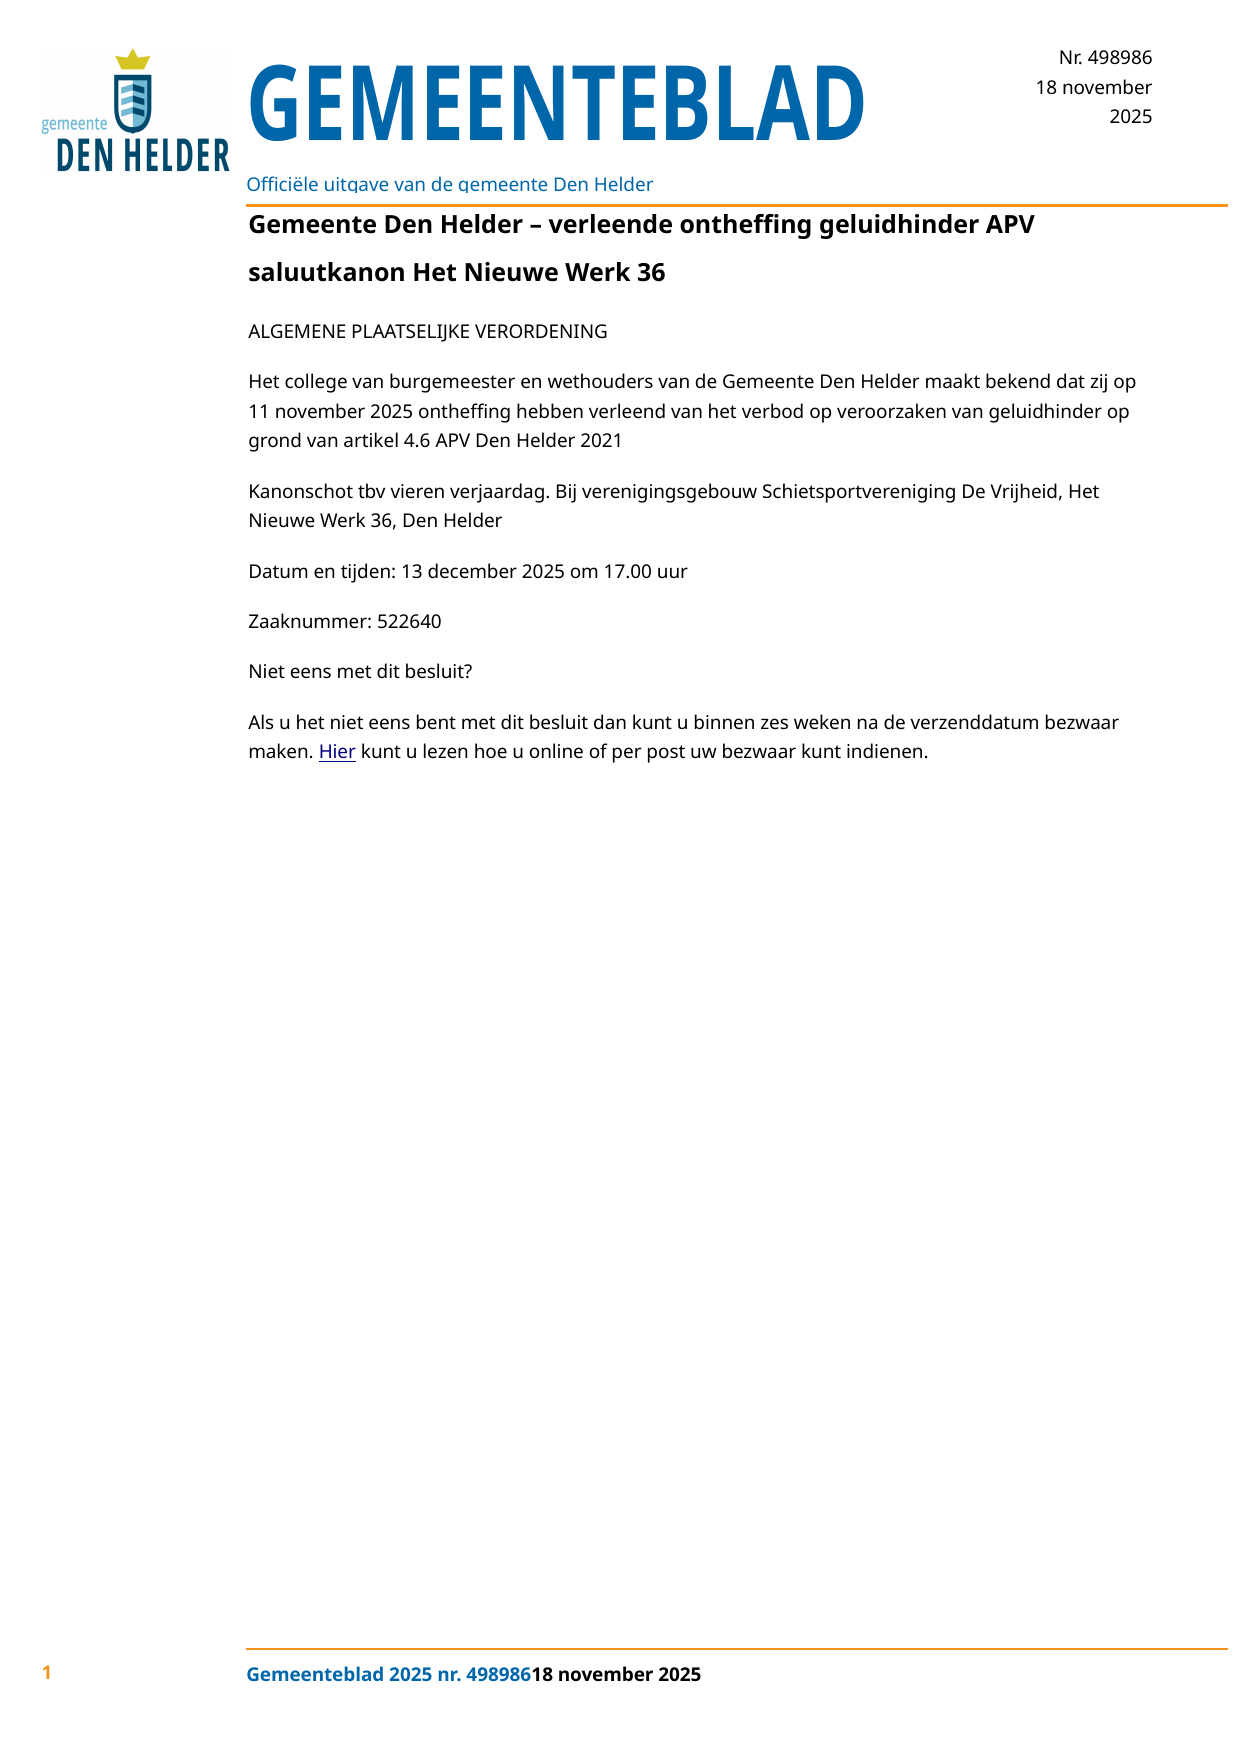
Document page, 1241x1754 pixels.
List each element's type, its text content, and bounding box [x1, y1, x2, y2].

picture [220, 160, 224, 172]
text Gemeente Den Helder – verleende ontheffing geluidhinder APV saluutkanon Het Nieuwe Werk 36 [248, 207, 1152, 288]
picture [130, 157, 135, 172]
picture [63, 144, 68, 165]
picture [100, 154, 106, 172]
text Het college van burgemeester en wethouders van de Gemeente Den Helder maakt bekend dat zij op 11 november 2025 ontheffing hebben verleend van het verbod op veroorzaken van geluidhinder op grond van artikel 4.6 APV Den Helder 2021 [248, 368, 1152, 453]
picture [41, 47, 231, 172]
text Kanonschot tbv vieren verjaardag. Bij verenigingsgebouw Schietsportvereniging De Vrijheid, Het Nieuwe Werk 36, Den Helder [248, 478, 1152, 533]
text ALGEMENE PLAATSELIJKE VERORDENING [248, 318, 1152, 344]
picture [182, 144, 187, 165]
text Niet eens met dit besluit? [248, 659, 1152, 684]
text Datum en tijden: 13 december 2025 om 17.00 uur [248, 558, 1152, 584]
text Als u het niet eens bent met dit besluit dan kunt u binnen zes weken na de verzenddatum bezwaar maken. Hier kunt u lezen hoe u online of per post uw bezwaar kunt indienen. [248, 709, 1152, 764]
text Zaaknummer: 522640 [248, 608, 1152, 634]
